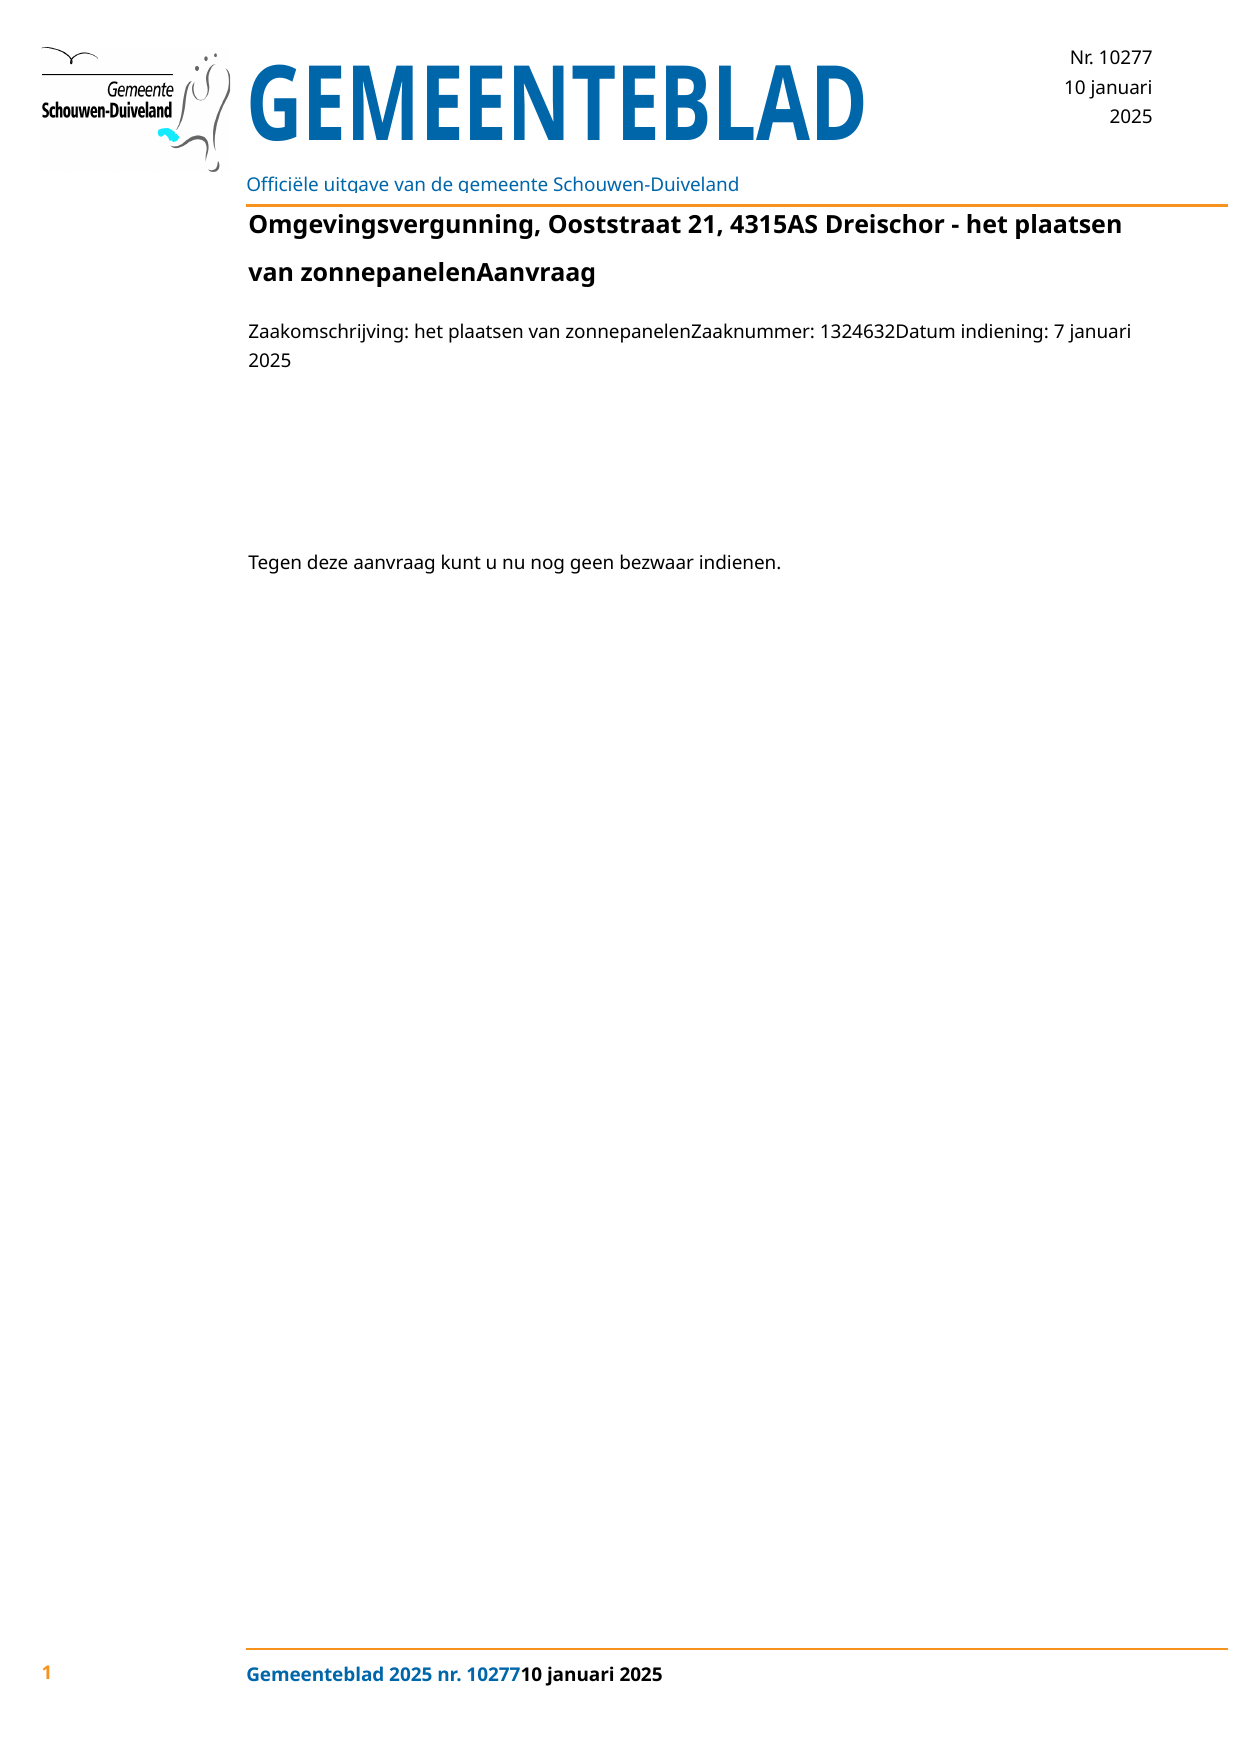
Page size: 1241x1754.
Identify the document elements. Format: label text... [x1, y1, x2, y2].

text Zaakomschrijving: het plaatsen van zonnepanelenZaaknummer: 1324632Datum indiening: 7 januari 2025 [248, 318, 1152, 373]
text Omgevingsvergunning, Ooststraat 21, 4315AS Dreischor - het plaatsen van zonnepanelenAanvraag [248, 207, 1152, 288]
text Tegen deze aanvraag kunt u nu nog geen bezwaar indienen. [248, 549, 1152, 575]
picture [41, 47, 231, 172]
